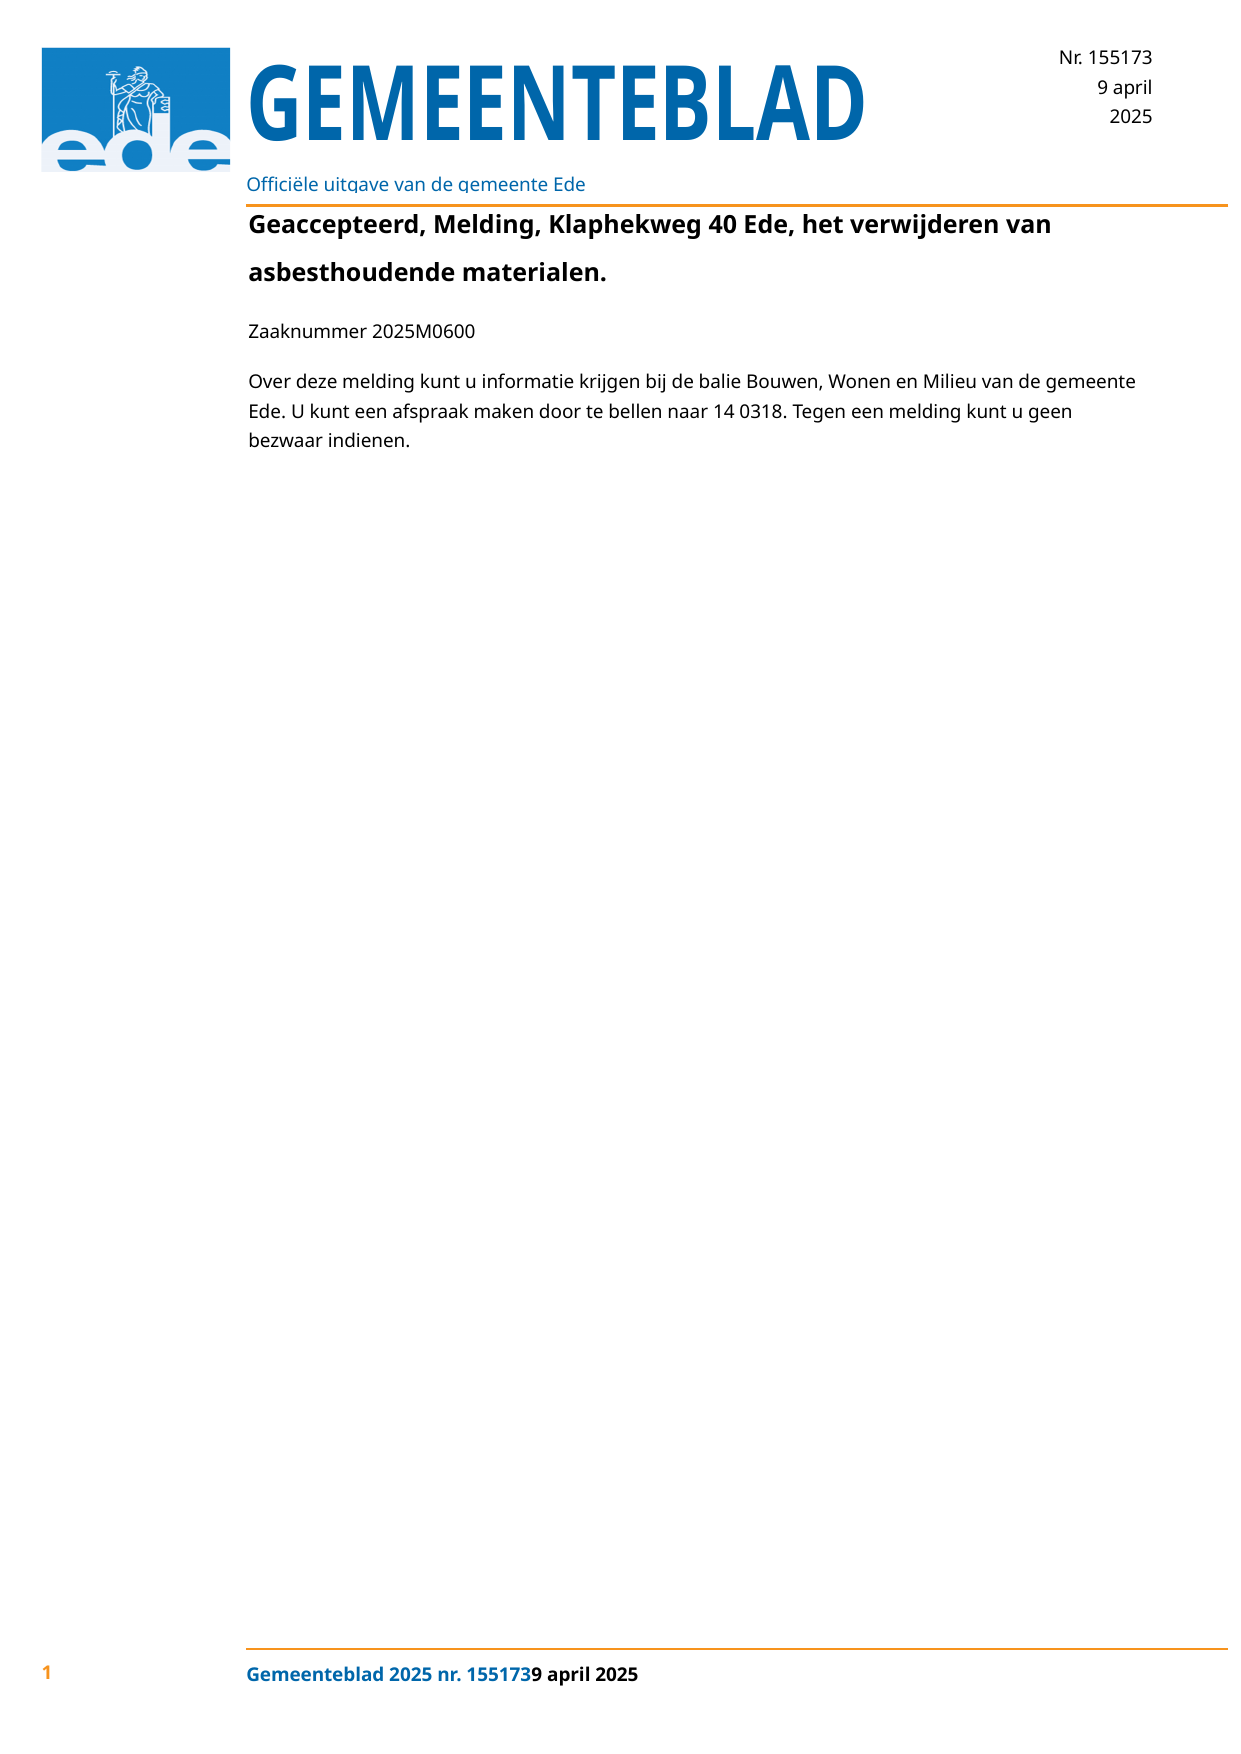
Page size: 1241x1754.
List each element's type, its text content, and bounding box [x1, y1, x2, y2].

text Over deze melding kunt u informatie krijgen bij de balie Bouwen, Wonen en Milieu van de gemeente Ede. U kunt een afspraak maken door te bellen naar 14 0318. Tegen een melding kunt u geen bezwaar indienen. [248, 368, 1152, 453]
text Geaccepteerd, Melding, Klaphekweg 40 Ede, het verwijderen van asbesthoudende materialen. [248, 207, 1152, 288]
picture [41, 47, 231, 172]
text Zaaknummer 2025M0600 [248, 318, 1152, 344]
